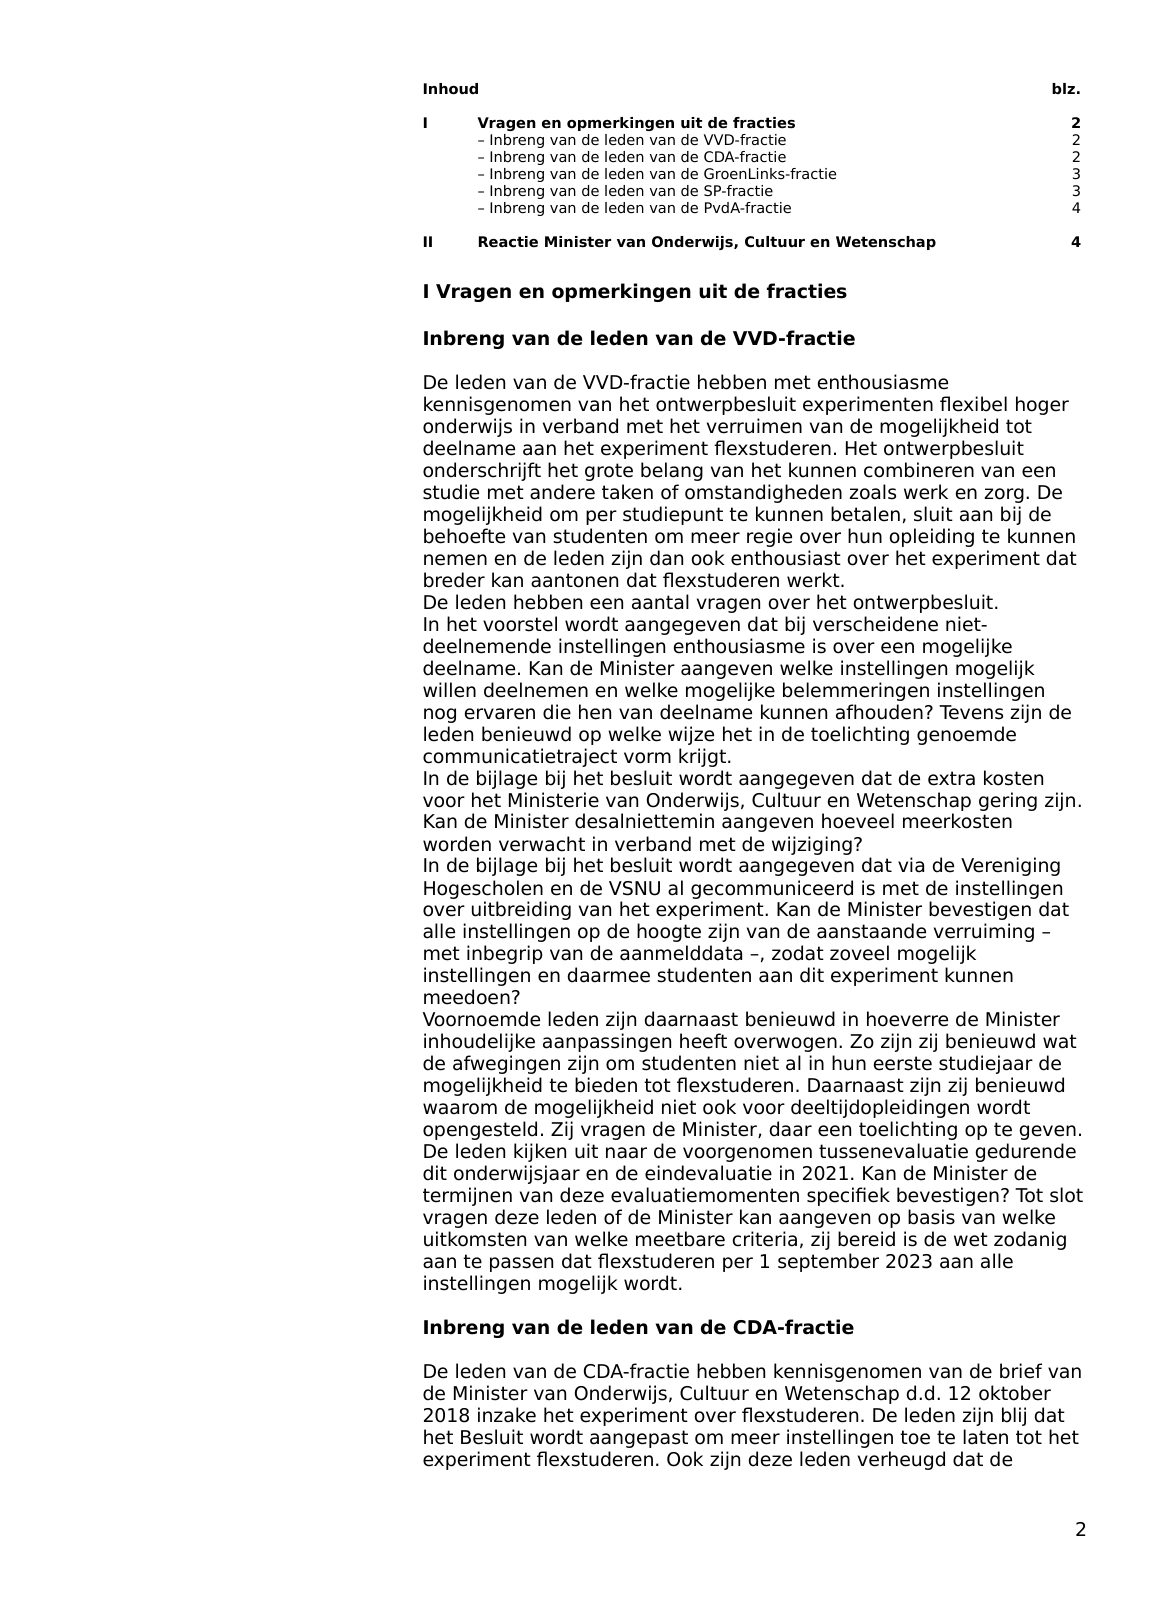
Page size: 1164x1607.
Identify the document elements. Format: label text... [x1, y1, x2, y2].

text In het voorstel wordt aangegeven dat bij verscheidene niet-deelnemende instellingen enthousiasme is over een mogelijke deelname. Kan de Minister aangeven welke instellingen mogelijk willen deelnemen en welke mogelijke belemmeringen instellingen nog ervaren die hen van deelname kunnen afhouden? Tevens zijn de leden benieuwd op welke wijze het in de toelichting genoemde communicatietraject vorm krijgt. [422, 614, 1087, 767]
text De leden kijken uit naar de voorgenomen tussenevaluatie gedurende dit onderwijsjaar en de eindevaluatie in 2021. Kan de Minister de termijnen van deze evaluatiemomenten specifiek bevestigen? Tot slot vragen deze leden of de Minister kan aangeven op basis van welke uitkomsten van welke meetbare criteria, zij bereid is de wet zodanig aan te passen dat flexstuderen per 1 september 2023 aan alle instellingen mogelijk wordt. [422, 1141, 1087, 1295]
table_cell – Inbreng van de leden van de CDA-fractie [471, 149, 1023, 166]
table_cell [422, 149, 471, 166]
subtitle Inbreng van de leden van de VVD-fractie [422, 328, 1087, 350]
table_cell [422, 183, 471, 200]
table_cell 3 [1023, 166, 1087, 183]
table_cell I [422, 115, 471, 132]
table_cell 2 [1023, 132, 1087, 149]
table_cell Reactie Minister van Onderwijs, Cultuur en Wetenschap [471, 234, 1023, 251]
text Voornoemde leden zijn daarnaast benieuwd in hoeverre de Minister inhoudelijke aanpassingen heeft overwogen. Zo zijn zij benieuwd wat de afwegingen zijn om studenten niet al in hun eerste studiejaar de mogelijkheid te bieden tot flexstuderen. Daarnaast zijn zij benieuwd waarom de mogelijkheid niet ook voor deeltijdopleidingen wordt opengesteld. Zij vragen de Minister, daar een toelichting op te geven. [422, 1009, 1087, 1141]
text De leden van de CDA-fractie hebben kennisgenomen van de brief van de Minister van Onderwijs, Cultuur en Wetenschap d.d. 12 oktober 2018 inzake het experiment over flexstuderen. De leden zijn blij dat het Besluit wordt aangepast om meer instellingen toe te laten tot het experiment flexstuderen. Ook zijn deze leden verheugd dat de [422, 1361, 1087, 1471]
subtitle Inbreng van de leden van de CDA-fractie [422, 1317, 1087, 1339]
table_cell [422, 200, 471, 217]
text In de bijlage bij het besluit wordt aangegeven dat via de Vereniging Hogescholen en de VSNU al gecommuniceerd is met de instellingen over uitbreiding van het experiment. Kan de Minister bevestigen dat alle instellingen op de hoogte zijn van de aanstaande verruiming – met inbegrip van de aanmelddata –, zodat zoveel mogelijk instellingen en daarmee studenten aan dit experiment kunnen meedoen? [422, 855, 1087, 1009]
table_header blz. [1023, 81, 1087, 98]
table_cell – Inbreng van de leden van de VVD-fractie [471, 132, 1023, 149]
text De leden hebben een aantal vragen over het ontwerpbesluit. [422, 592, 1087, 614]
text In de bijlage bij het besluit wordt aangegeven dat de extra kosten voor het Ministerie van Onderwijs, Cultuur en Wetenschap gering zijn. Kan de Minister desalniettemin aangeven hoeveel meerkosten worden verwacht in verband met de wijziging? [422, 767, 1087, 855]
table_cell II [422, 234, 471, 251]
table_cell [422, 132, 471, 149]
table_cell – Inbreng van de leden van de PvdA-fractie [471, 200, 1023, 217]
table_cell – Inbreng van de leden van de GroenLinks-fractie [471, 166, 1023, 183]
table_cell Vragen en opmerkingen uit de fracties [471, 115, 1023, 132]
text De leden van de VVD-fractie hebben met enthousiasme kennisgenomen van het ontwerpbesluit experimenten flexibel hoger onderwijs in verband met het verruimen van de mogelijkheid tot deelname aan het experiment flexstuderen. Het ontwerpbesluit onderschrijft het grote belang van het kunnen combineren van een studie met andere taken of omstandigheden zoals werk en zorg. De mogelijkheid om per studiepunt te kunnen betalen, sluit aan bij de behoefte van studenten om meer regie over hun opleiding te kunnen nemen en de leden zijn dan ook enthousiast over het experiment dat breder kan aantonen dat flexstuderen werkt. [422, 372, 1087, 592]
table_cell 4 [1023, 200, 1087, 217]
subtitle I Vragen en opmerkingen uit de fracties [422, 281, 1087, 303]
table_cell [422, 98, 1087, 115]
table_cell 2 [1023, 149, 1087, 166]
table_cell 2 [1023, 115, 1087, 132]
table_cell [422, 217, 1087, 234]
table_cell – Inbreng van de leden van de SP-fractie [471, 183, 1023, 200]
table_cell [422, 166, 471, 183]
table_cell 3 [1023, 183, 1087, 200]
table_cell 4 [1023, 234, 1087, 251]
table_header Inhoud [422, 81, 1023, 98]
